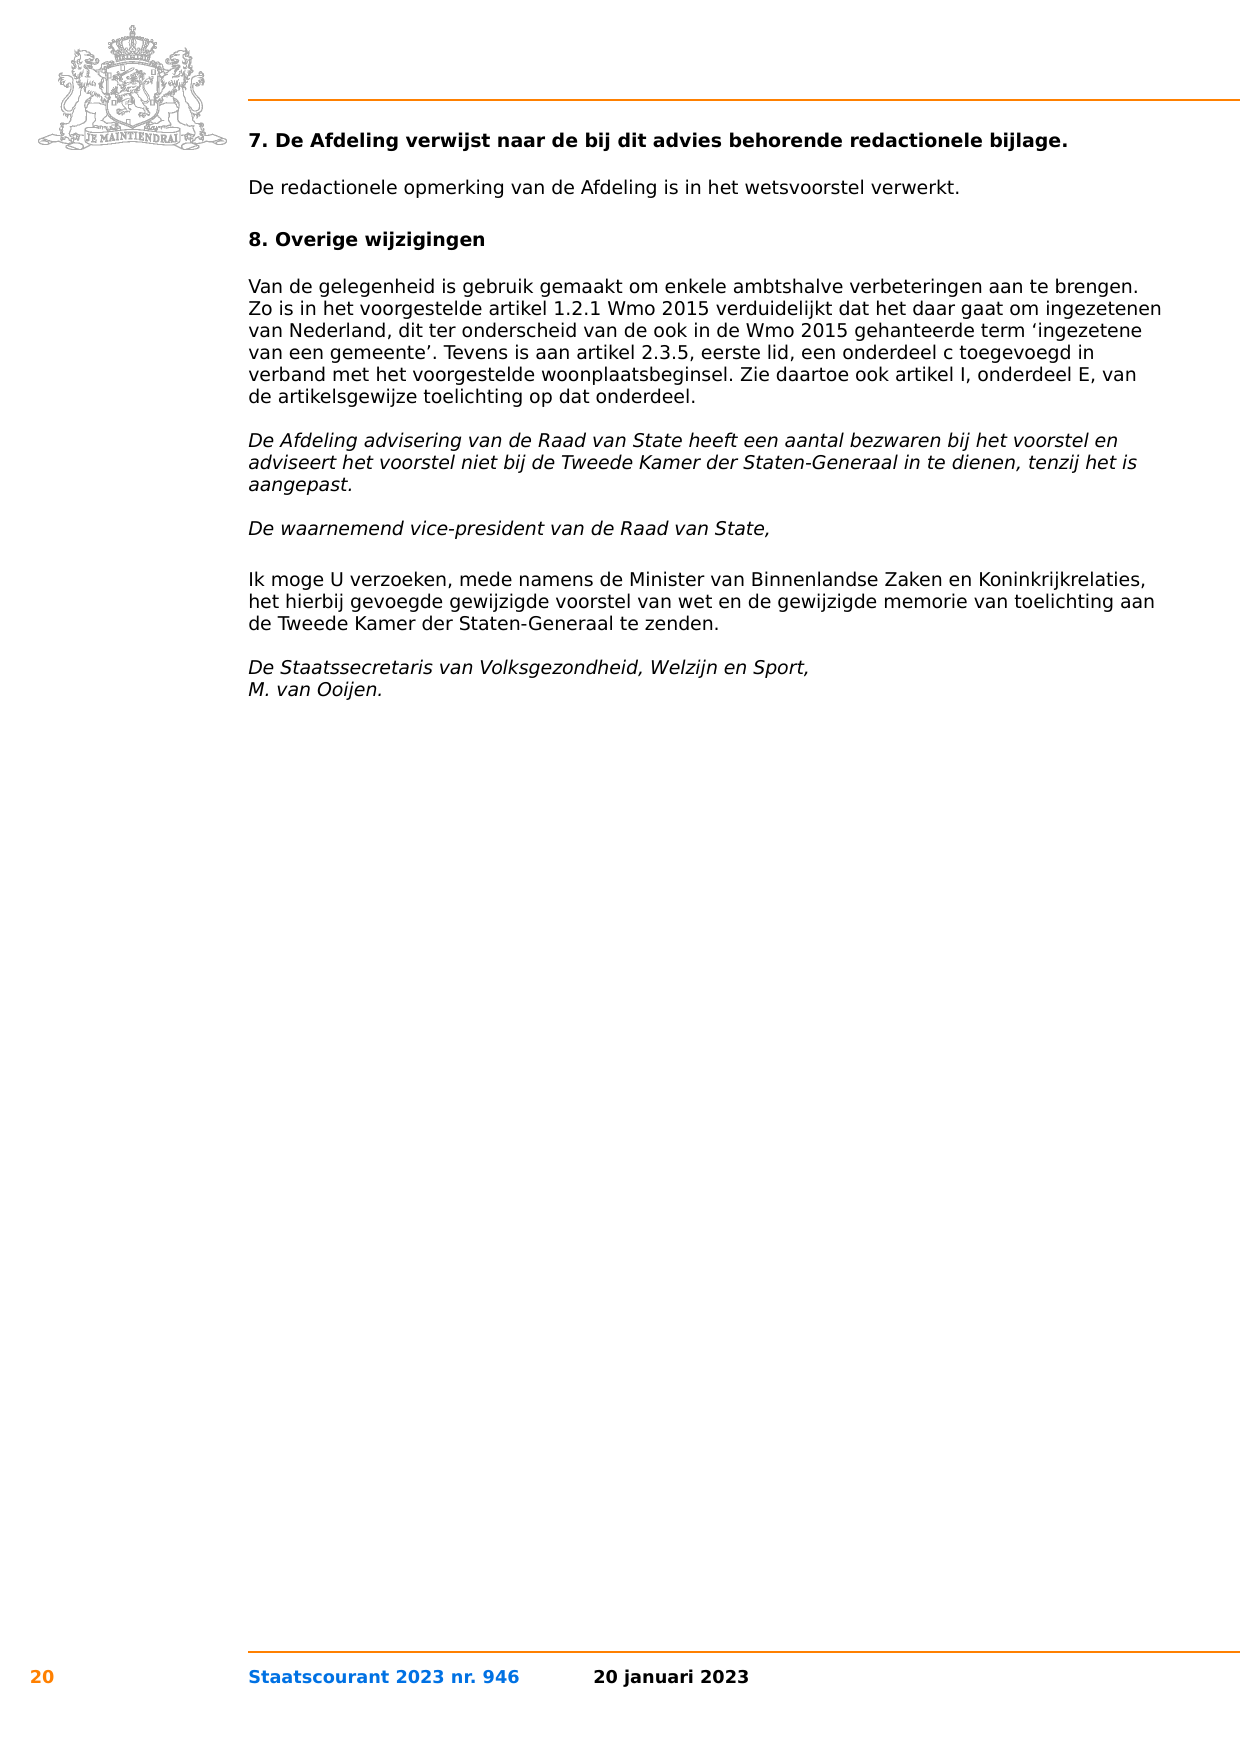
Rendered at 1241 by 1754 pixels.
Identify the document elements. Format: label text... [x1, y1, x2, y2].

picture [38, 25, 227, 150]
subtitle 7. De Afdeling verwijst naar de bij dit advies behorende redactionele bijlage. [248, 130, 1163, 152]
text De waarnemend vice-president van de Raad van State, [248, 517, 1163, 539]
subtitle 8. Overige wijzigingen [248, 229, 1163, 251]
text De Staatssecretaris van Volksgezondheid, Welzijn en Sport, M. van Ooijen. [248, 657, 1163, 701]
text De redactionele opmerking van de Afdeling is in het wetsvoorstel verwerkt. [248, 177, 1163, 199]
text De Afdeling advisering van de Raad van State heeft een aantal bezwaren bij het voorstel en adviseert het voorstel niet bij de Tweede Kamer der Staten-Generaal in te dienen, tenzij het is aangepast. [248, 429, 1163, 496]
text Ik moge U verzoeken, mede namens de Minister van Binnenlandse Zaken en Koninkrijkrelaties, het hierbij gevoegde gewijzigde voorstel van wet en de gewijzigde memorie van toelichting aan de Tweede Kamer der Staten-Generaal te zenden. [248, 569, 1163, 635]
text Van de gelegenheid is gebruik gemaakt om enkele ambtshalve verbeteringen aan te brengen. Zo is in het voorgestelde artikel 1.2.1 Wmo 2015 verduidelijkt dat het daar gaat om ingezetenen van Nederland, dit ter onderscheid van de ook in de Wmo 2015 gehanteerde term ‘ingezetene van een gemeente’. Tevens is aan artikel 2.3.5, eerste lid, een onderdeel c toegevoegd in verband met het voorgestelde woonplaatsbeginsel. Zie daartoe ook artikel I, onderdeel E, van de artikelsgewijze toelichting op dat onderdeel. [248, 276, 1163, 408]
